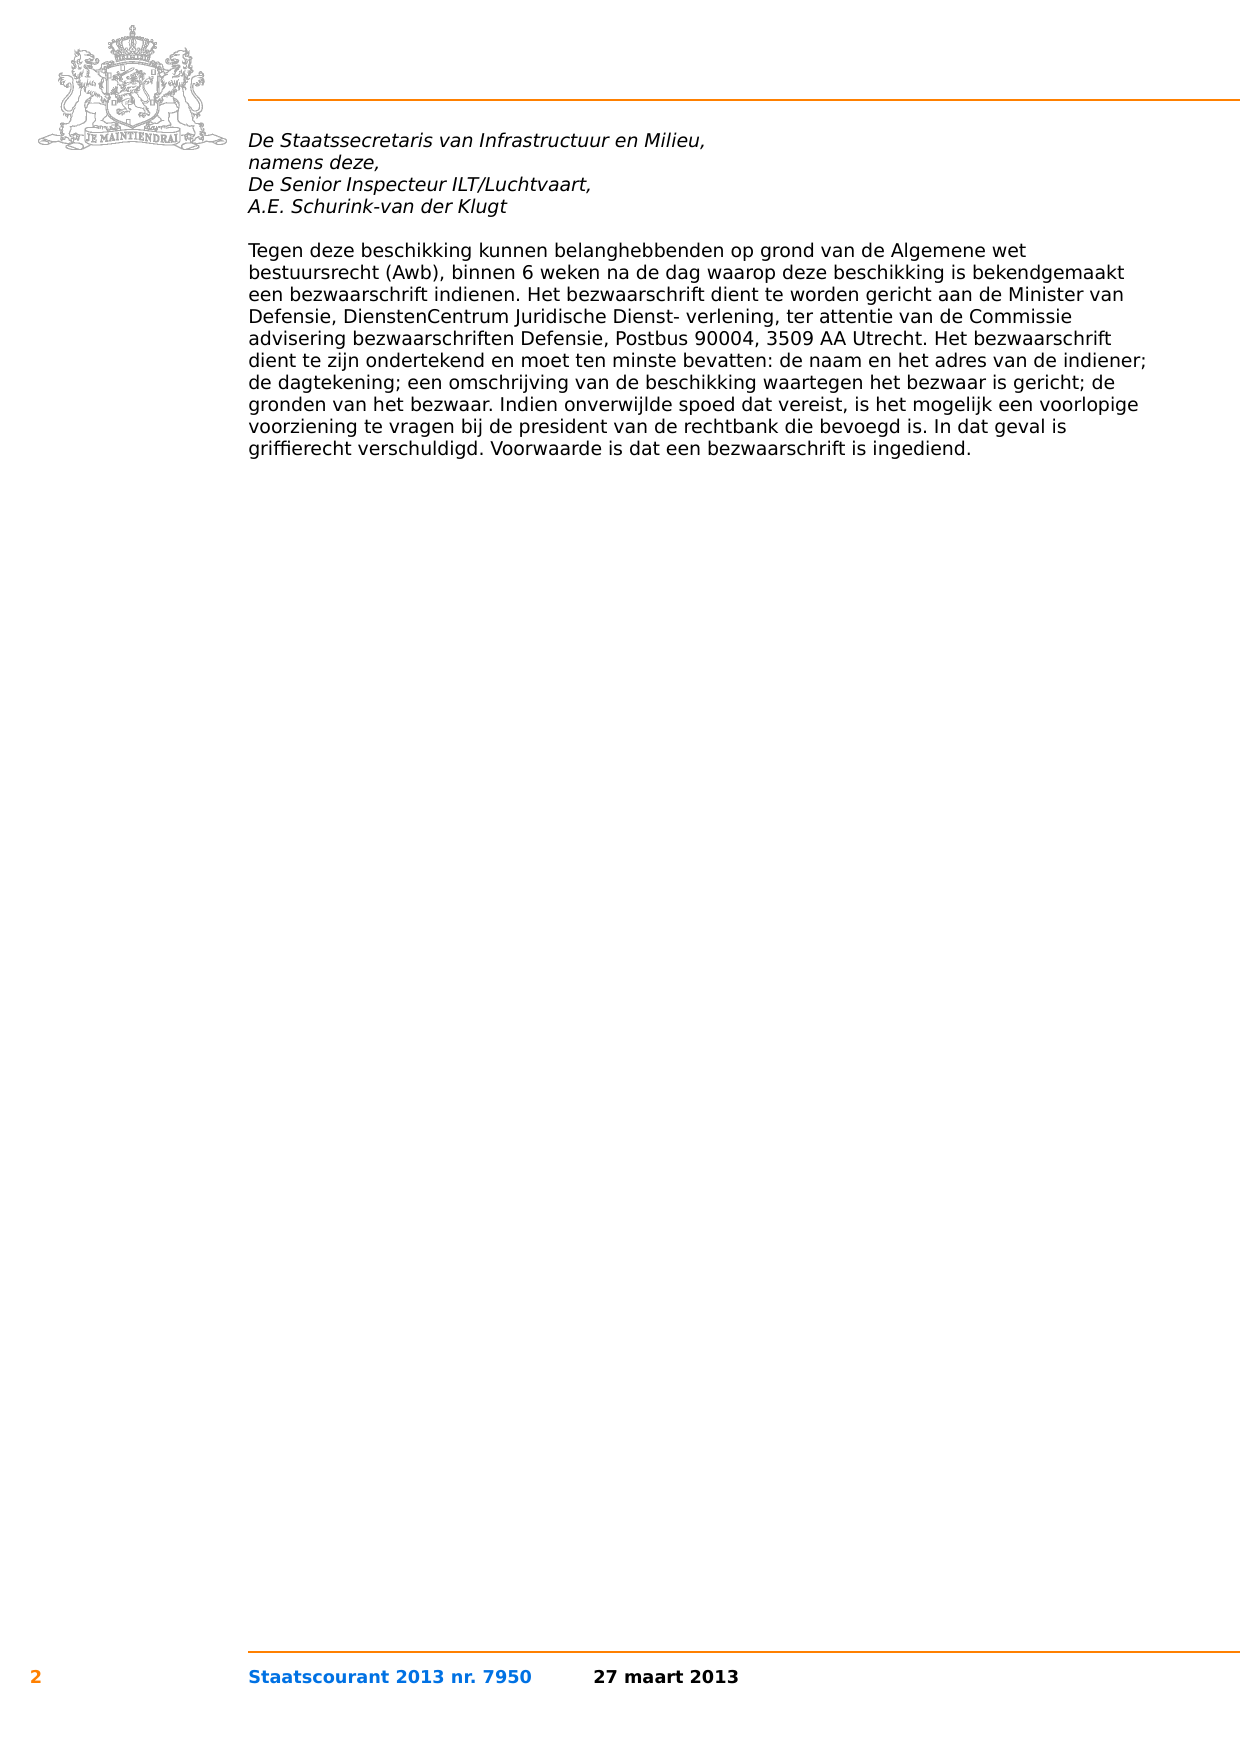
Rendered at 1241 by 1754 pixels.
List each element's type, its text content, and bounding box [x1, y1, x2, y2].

picture [38, 25, 227, 150]
text De Staatssecretaris van Infrastructuur en Milieu, namens deze, De Senior Inspecteur ILT/Luchtvaart, A.E. Schurink-van der Klugt [248, 130, 1163, 218]
text Tegen deze beschikking kunnen belanghebbenden op grond van de Algemene wet bestuursrecht (Awb), binnen 6 weken na de dag waarop deze beschikking is bekendgemaakt een bezwaarschrift indienen. Het bezwaarschrift dient te worden gericht aan de Minister van Defensie, DienstenCentrum Juridische Dienst- verlening, ter attentie van de Commissie advisering bezwaarschriften Defensie, Postbus 90004, 3509 AA Utrecht. Het bezwaarschrift dient te zijn ondertekend en moet ten minste bevatten: de naam en het adres van de indiener; de dagtekening; een omschrijving van de beschikking waartegen het bezwaar is gericht; de gronden van het bezwaar. Indien onverwijlde spoed dat vereist, is het mogelijk een voorlopige voorziening te vragen bij de president van de rechtbank die bevoegd is. In dat geval is griffierecht verschuldigd. Voorwaarde is dat een bezwaarschrift is ingediend. [248, 240, 1163, 459]
